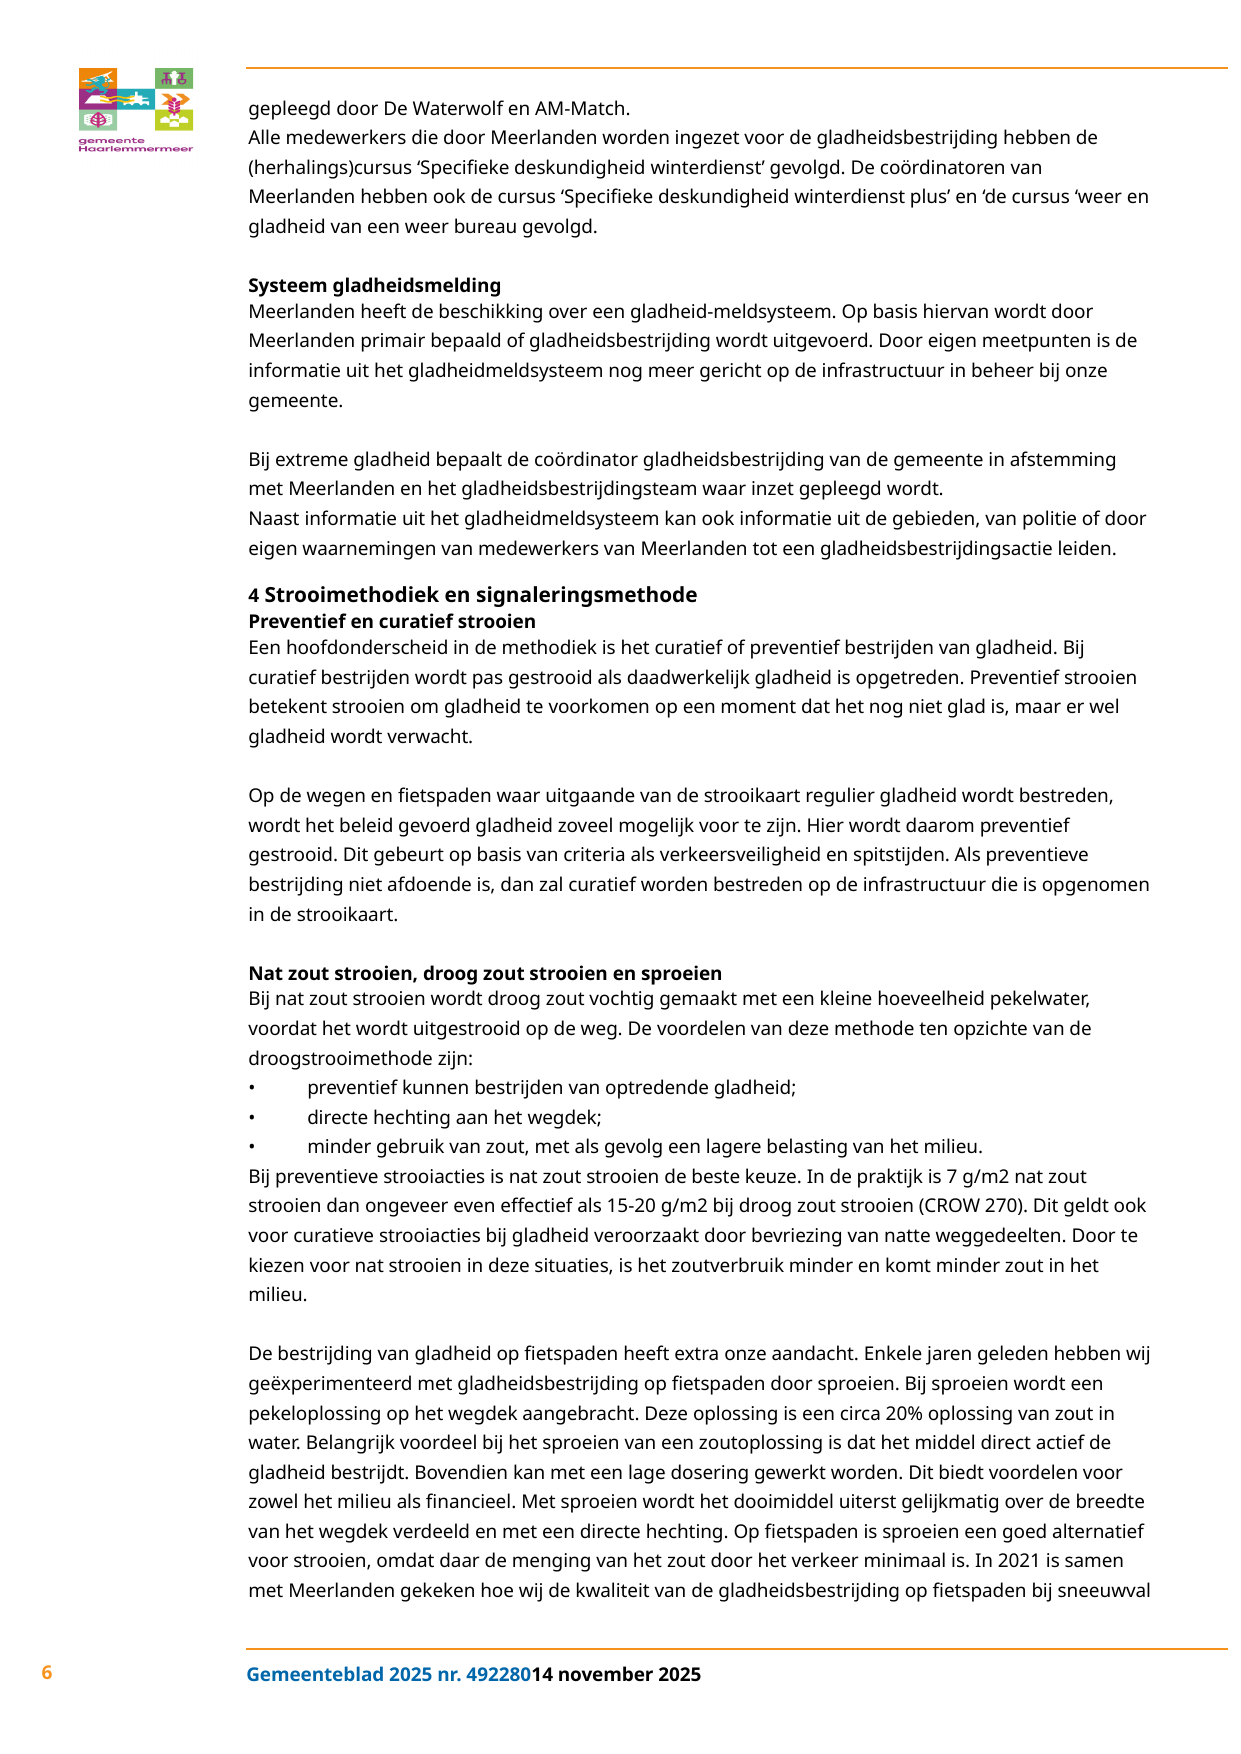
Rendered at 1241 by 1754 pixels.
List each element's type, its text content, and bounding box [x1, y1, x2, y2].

text Een hoofdonderscheid in de methodiek is het curatief of preventief bestrijden van gladheid. Bij curatief bestrijden wordt pas gestrooid als daadwerkelijk gladheid is opgetreden. Preventief strooien betekent strooien om gladheid te voorkomen op een moment dat het nog niet glad is, maar er wel gladheid wordt verwacht. [248, 634, 1152, 749]
text Bij preventieve strooiacties is nat zout strooien de beste keuze. In de praktijk is 7 g/m2 nat zout strooien dan ongeveer even effectief als 15-20 g/m2 bij droog zout strooien (CROW 270). Dit geldt ook voor curatieve strooiacties bij gladheid veroorzaakt door bevriezing van natte weggedeelten. Door te kiezen voor nat strooien in deze situaties, is het zoutverbruik minder en komt minder zout in het milieu. [248, 1163, 1152, 1307]
picture [41, 47, 231, 172]
text 4 Strooimethodiek en signaleringsmethode [248, 580, 1152, 609]
text Systeem gladheidsmelding [248, 272, 1152, 298]
text Alle medewerkers die door Meerlanden worden ingezet voor de gladheidsbestrijding hebben de (herhalings)cursus ‘Specifieke deskundigheid winterdienst’ gevolgd. De coördinatoren van Meerlanden hebben ook de cursus ‘Specifieke deskundigheid winterdienst plus’ en ‘de cursus ‘weer en gladheid van een weer bureau gevolgd. [248, 124, 1152, 239]
text Naast informatie uit het gladheidmeldsysteem kan ook informatie uit de gebieden, van politie of door eigen waarnemingen van medewerkers van Meerlanden tot een gladheidsbestrijdingsactie leiden. [248, 505, 1152, 560]
text Preventief en curatief strooien [248, 609, 1152, 634]
text Nat zout strooien, droog zout strooien en sproeien [248, 960, 1152, 986]
text De bestrijding van gladheid op fietspaden heeft extra onze aandacht. Enkele jaren geleden hebben wij geëxperimenteerd met gladheidsbestrijding op fietspaden door sproeien. Bij sproeien wordt een pekeloplossing op het wegdek aangebracht. Deze oplossing is een circa 20% oplossing van zout in water. Belangrijk voordeel bij het sproeien van een zoutoplossing is dat het middel direct actief de gladheid bestrijdt. Bovendien kan met een lage dosering gewerkt worden. Dit biedt voordelen voor zowel het milieu als financieel. Met sproeien wordt het dooimiddel uiterst gelijkmatig over de breedte van het wegdek verdeeld en met een directe hechting. Op fietspaden is sproeien een goed alternatief voor strooien, omdat daar de menging van het zout door het verkeer minimaal is. In 2021 is samen met Meerlanden gekeken hoe wij de kwaliteit van de gladheidsbestrijding op fietspaden bij sneeuwval [248, 1341, 1152, 1603]
list preventief kunnen bestrijden van optredende gladheid; [248, 1074, 1152, 1100]
list minder gebruik van zout, met als gevolg een lagere belasting van het milieu. [248, 1133, 1152, 1159]
list directe hechting aan het wegdek; [248, 1104, 1152, 1130]
text Bij nat zout strooien wordt droog zout vochtig gemaakt met een kleine hoeveelheid pekelwater, voordat het wordt uitgestrooid op de weg. De voordelen van deze methode ten opzichte van de droogstrooimethode zijn: [248, 986, 1152, 1071]
text gepleegd door De Waterwolf en AM-Match. [248, 95, 1152, 121]
text Op de wegen en fietspaden waar uitgaande van de strooikaart regulier gladheid wordt bestreden, wordt het beleid gevoerd gladheid zoveel mogelijk voor te zijn. Hier wordt daarom preventief gestrooid. Dit gebeurt op basis van criteria als verkeersveiligheid en spitstijden. Als preventieve bestrijding niet afdoende is, dan zal curatief worden bestreden op de infrastructuur die is opgenomen in de strooikaart. [248, 782, 1152, 926]
text Bij extreme gladheid bepaalt de coördinator gladheidsbestrijding van de gemeente in afstemming met Meerlanden en het gladheidsbestrijdingsteam waar inzet gepleegd wordt. [248, 446, 1152, 501]
text Meerlanden heeft de beschikking over een gladheid-meldsysteem. Op basis hiervan wordt door Meerlanden primair bepaald of gladheidsbestrijding wordt uitgevoerd. Door eigen meetpunten is de informatie uit het gladheidmeldsysteem nog meer gericht op de infrastructuur in beheer bij onze gemeente. [248, 298, 1152, 412]
